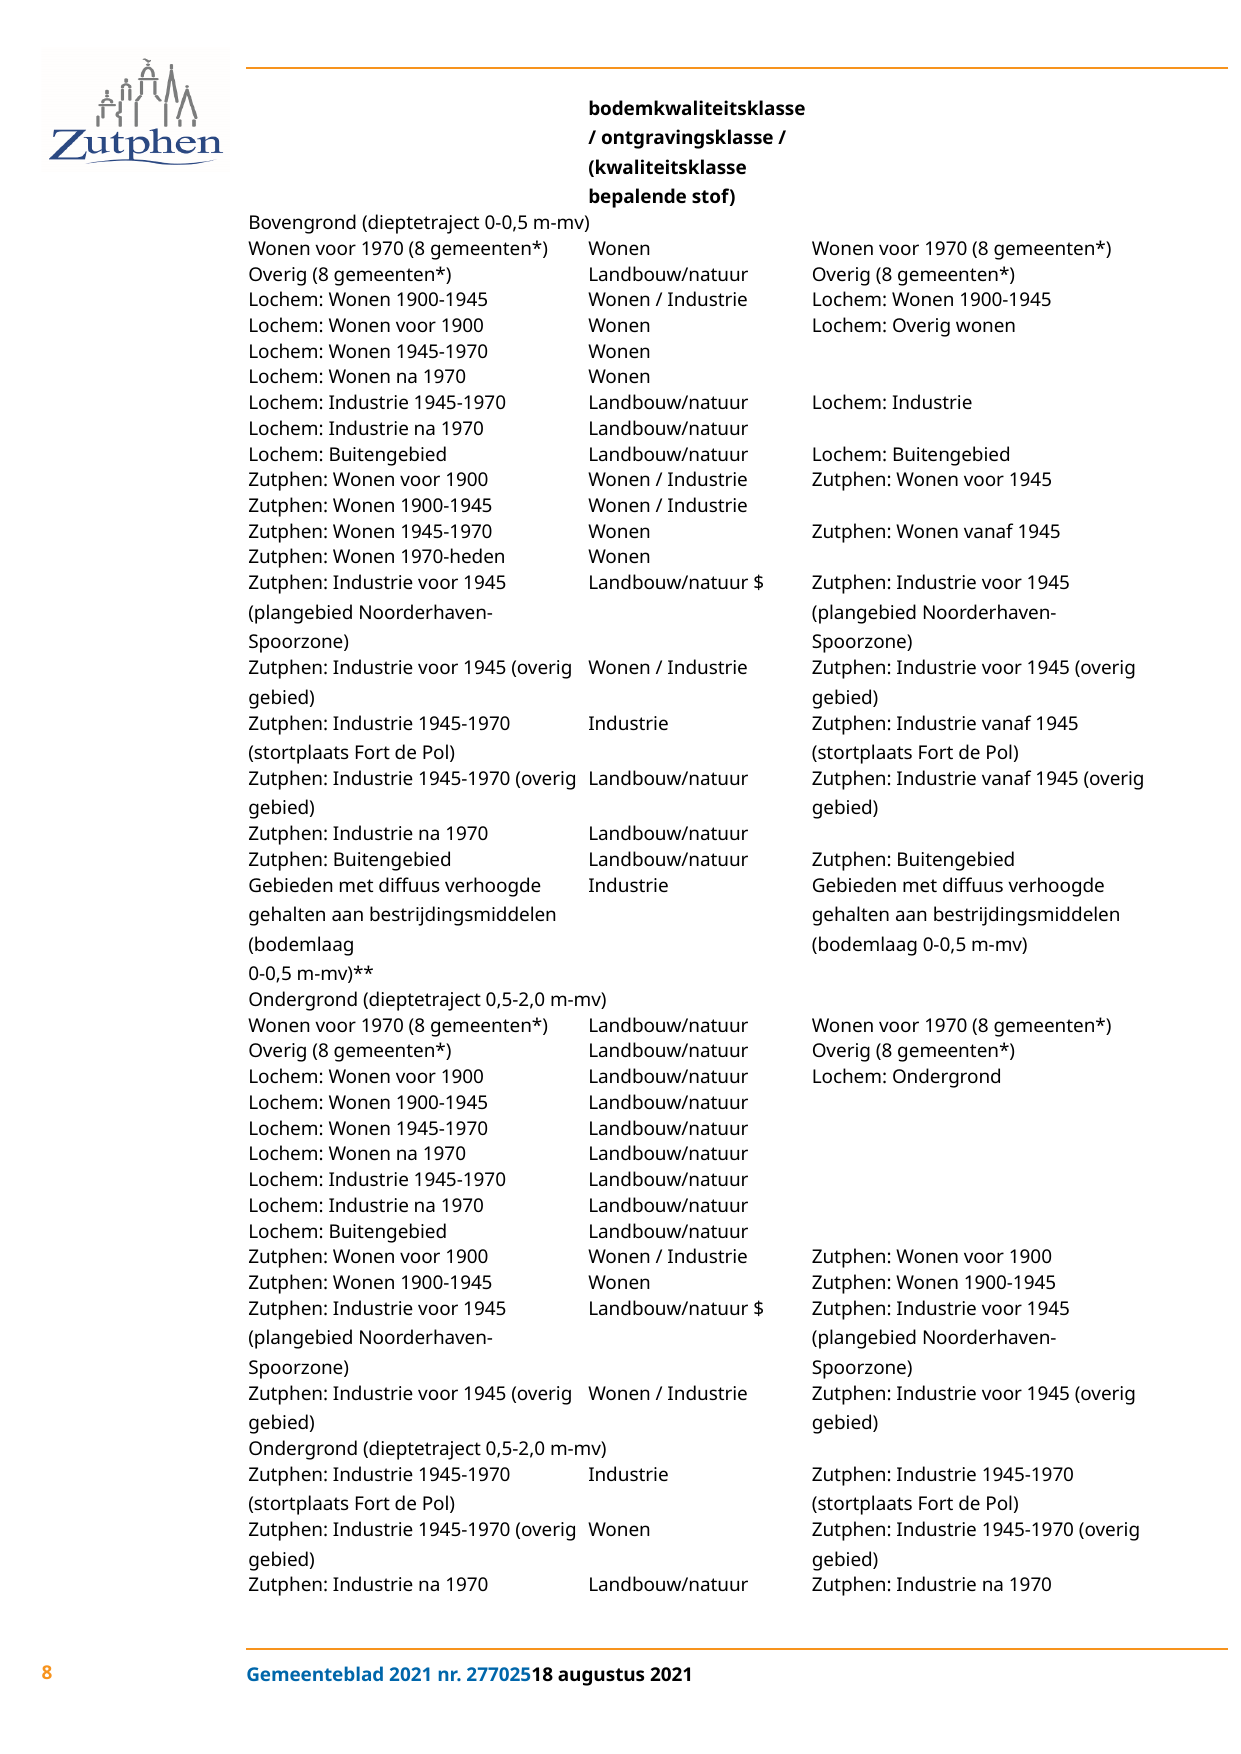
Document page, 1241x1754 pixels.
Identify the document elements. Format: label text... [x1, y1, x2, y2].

table_cell Zutphen: Industrie 1945-1970 (stortplaats Fort de Pol) [248, 710, 588, 765]
table_cell Landbouw/natuur [588, 389, 812, 415]
table_header bodemkwaliteitsklasse / ontgravingsklasse / (kwaliteitsklasse bepalende stof) [588, 95, 812, 209]
table_cell Wonen voor 1970 (8 gemeenten*) [248, 235, 588, 261]
table_cell Wonen [588, 1269, 812, 1295]
table_cell Wonen / Industrie [588, 1244, 812, 1269]
table_cell Landbouw/natuur [588, 820, 812, 846]
table_cell Wonen [588, 1516, 812, 1572]
table_cell Zutphen: Industrie voor 1945 (overig gebied) [248, 1380, 588, 1435]
table_cell Landbouw/natuur [588, 765, 812, 820]
table_cell Landbouw/natuur [588, 1192, 812, 1218]
table_cell Zutphen: Wonen voor 1900 [812, 1244, 1152, 1269]
table_cell Zutphen: Industrie na 1970 [248, 820, 588, 846]
table_cell Wonen / Industrie [588, 654, 812, 710]
table_cell Zutphen: Wonen voor 1900 [248, 467, 588, 492]
table_cell Landbouw/natuur [588, 1012, 812, 1038]
table_cell Zutphen: Wonen 1900-1945 [812, 1269, 1152, 1295]
table_cell Lochem: Wonen 1900-1945 [248, 1089, 588, 1115]
table_cell [812, 544, 1152, 569]
table_cell Lochem: Wonen 1945-1970 [248, 338, 588, 364]
table_cell Zutphen: Industrie voor 1945 (overig gebied) [812, 1380, 1152, 1435]
table_cell Zutphen: Industrie voor 1945 (plangebied Noorderhaven-Spoorzone) [248, 1295, 588, 1380]
table_cell [812, 338, 1152, 364]
table_cell Wonen voor 1970 (8 gemeenten*) [812, 1012, 1152, 1038]
table_cell Wonen [588, 544, 812, 569]
table_cell Zutphen: Wonen vanaf 1945 [812, 518, 1152, 544]
table_cell Zutphen: Wonen voor 1945 [812, 467, 1152, 492]
table_cell Overig (8 gemeenten*) [812, 261, 1152, 286]
table_cell Zutphen: Industrie voor 1945 (plangebied Noorderhaven-Spoorzone) [812, 570, 1152, 654]
table_cell Lochem: Wonen voor 1900 [248, 312, 588, 338]
table_cell Lochem: Industrie [812, 389, 1152, 415]
table_cell Zutphen: Industrie voor 1945 (plangebied Noorderhaven-Spoorzone) [248, 570, 588, 654]
table_cell Landbouw/natuur [588, 1166, 812, 1192]
table_cell Zutphen: Industrie na 1970 [248, 1572, 588, 1597]
table_cell Landbouw/natuur [588, 1141, 812, 1166]
table_cell Landbouw/natuur [588, 846, 812, 872]
table_cell Lochem: Wonen na 1970 [248, 364, 588, 389]
table_cell Landbouw/natuur [588, 1064, 812, 1089]
table_cell [812, 820, 1152, 846]
table_cell Wonen / Industrie [588, 286, 812, 312]
table_cell Zutphen: Buitengebied [248, 846, 588, 872]
table_cell Lochem: Wonen 1945-1970 [248, 1115, 588, 1141]
table_cell Ondergrond (dieptetraject 0,5-2,0 m-mv) [248, 1435, 1152, 1461]
table_cell Wonen / Industrie [588, 492, 812, 518]
table_cell Wonen voor 1970 (8 gemeenten*) [812, 235, 1152, 261]
table_cell Industrie [588, 872, 812, 986]
table_header [812, 95, 1152, 209]
table_cell Zutphen: Buitengebied [812, 846, 1152, 872]
table_cell Zutphen: Industrie 1945-1970 (overig gebied) [248, 1516, 588, 1572]
table_cell Landbouw/natuur [588, 1038, 812, 1063]
table_cell Lochem: Ondergrond [812, 1064, 1152, 1089]
table_cell Landbouw/natuur [588, 261, 812, 286]
table_cell [812, 364, 1152, 389]
table_cell Zutphen: Industrie na 1970 [812, 1572, 1152, 1597]
table_cell Lochem: Wonen 1900-1945 [812, 286, 1152, 312]
table_cell Lochem: Buitengebied [248, 441, 588, 467]
table_cell Wonen [588, 235, 812, 261]
table_cell Zutphen: Wonen voor 1900 [248, 1244, 588, 1269]
table_cell Ondergrond (dieptetraject 0,5-2,0 m-mv) [248, 986, 1152, 1012]
table_cell Lochem: Buitengebied [248, 1218, 588, 1243]
table_cell Landbouw/natuur $ [588, 1295, 812, 1380]
table_cell Zutphen: Wonen 1970-heden [248, 544, 588, 569]
table_cell Zutphen: Industrie 1945-1970 (overig gebied) [812, 1516, 1152, 1572]
table_cell [812, 1141, 1152, 1166]
table_cell Lochem: Industrie na 1970 [248, 415, 588, 441]
table_cell Wonen [588, 312, 812, 338]
table_cell Overig (8 gemeenten*) [248, 1038, 588, 1063]
table_cell Zutphen: Wonen 1945-1970 [248, 518, 588, 544]
table_cell Industrie [588, 710, 812, 765]
table_cell Landbouw/natuur [588, 1089, 812, 1115]
table_cell Wonen [588, 364, 812, 389]
table_cell Wonen / Industrie [588, 1380, 812, 1435]
table_cell [812, 1166, 1152, 1192]
table_cell Overig (8 gemeenten*) [812, 1038, 1152, 1063]
table_cell Wonen / Industrie [588, 467, 812, 492]
table_cell Landbouw/natuur [588, 441, 812, 467]
table_cell Landbouw/natuur [588, 1115, 812, 1141]
table_cell Lochem: Wonen na 1970 [248, 1141, 588, 1166]
table_cell Zutphen: Industrie voor 1945 (overig gebied) [812, 654, 1152, 710]
table_cell Wonen voor 1970 (8 gemeenten*) [248, 1012, 588, 1038]
table_cell [812, 1218, 1152, 1243]
table_cell Wonen [588, 338, 812, 364]
table_cell Industrie [588, 1461, 812, 1516]
table_cell Zutphen: Industrie 1945-1970 (stortplaats Fort de Pol) [812, 1461, 1152, 1516]
table_cell [812, 415, 1152, 441]
table_cell Gebieden met diffuus verhoogde gehalten aan bestrijdingsmiddelen (bodemlaag 0-0,5 m-mv)** [248, 872, 588, 986]
table_cell Overig (8 gemeenten*) [248, 261, 588, 286]
table_cell Zutphen: Industrie voor 1945 (overig gebied) [248, 654, 588, 710]
picture [41, 47, 231, 172]
table_cell Zutphen: Wonen 1900-1945 [248, 1269, 588, 1295]
table_cell Lochem: Industrie 1945-1970 [248, 389, 588, 415]
table_cell Lochem: Wonen voor 1900 [248, 1064, 588, 1089]
table_cell [812, 1192, 1152, 1218]
table_cell Landbouw/natuur [588, 415, 812, 441]
table_cell Lochem: Overig wonen [812, 312, 1152, 338]
table_cell Lochem: Industrie na 1970 [248, 1192, 588, 1218]
table_cell [812, 1115, 1152, 1141]
table_cell Zutphen: Industrie vanaf 1945 (stortplaats Fort de Pol) [812, 710, 1152, 765]
table_cell Landbouw/natuur [588, 1572, 812, 1597]
table_cell [812, 492, 1152, 518]
table_cell Landbouw/natuur $ [588, 570, 812, 654]
table_cell Gebieden met diffuus verhoogde gehalten aan bestrijdingsmiddelen (bodemlaag 0-0,5 m-mv) [812, 872, 1152, 986]
table_cell Zutphen: Industrie vanaf 1945 (overig gebied) [812, 765, 1152, 820]
table_cell Lochem: Wonen 1900-1945 [248, 286, 588, 312]
table_cell Zutphen: Industrie 1945-1970 (stortplaats Fort de Pol) [248, 1461, 588, 1516]
table_cell [812, 1089, 1152, 1115]
table_cell Bovengrond (dieptetraject 0-0,5 m-mv) [248, 209, 1152, 235]
table_header [248, 95, 588, 209]
table_cell Zutphen: Industrie 1945-1970 (overig gebied) [248, 765, 588, 820]
table_cell Lochem: Buitengebied [812, 441, 1152, 467]
table_cell Wonen [588, 518, 812, 544]
table_cell Lochem: Industrie 1945-1970 [248, 1166, 588, 1192]
table_cell Zutphen: Industrie voor 1945 (plangebied Noorderhaven-Spoorzone) [812, 1295, 1152, 1380]
table_cell Zutphen: Wonen 1900-1945 [248, 492, 588, 518]
table_cell Landbouw/natuur [588, 1218, 812, 1243]
